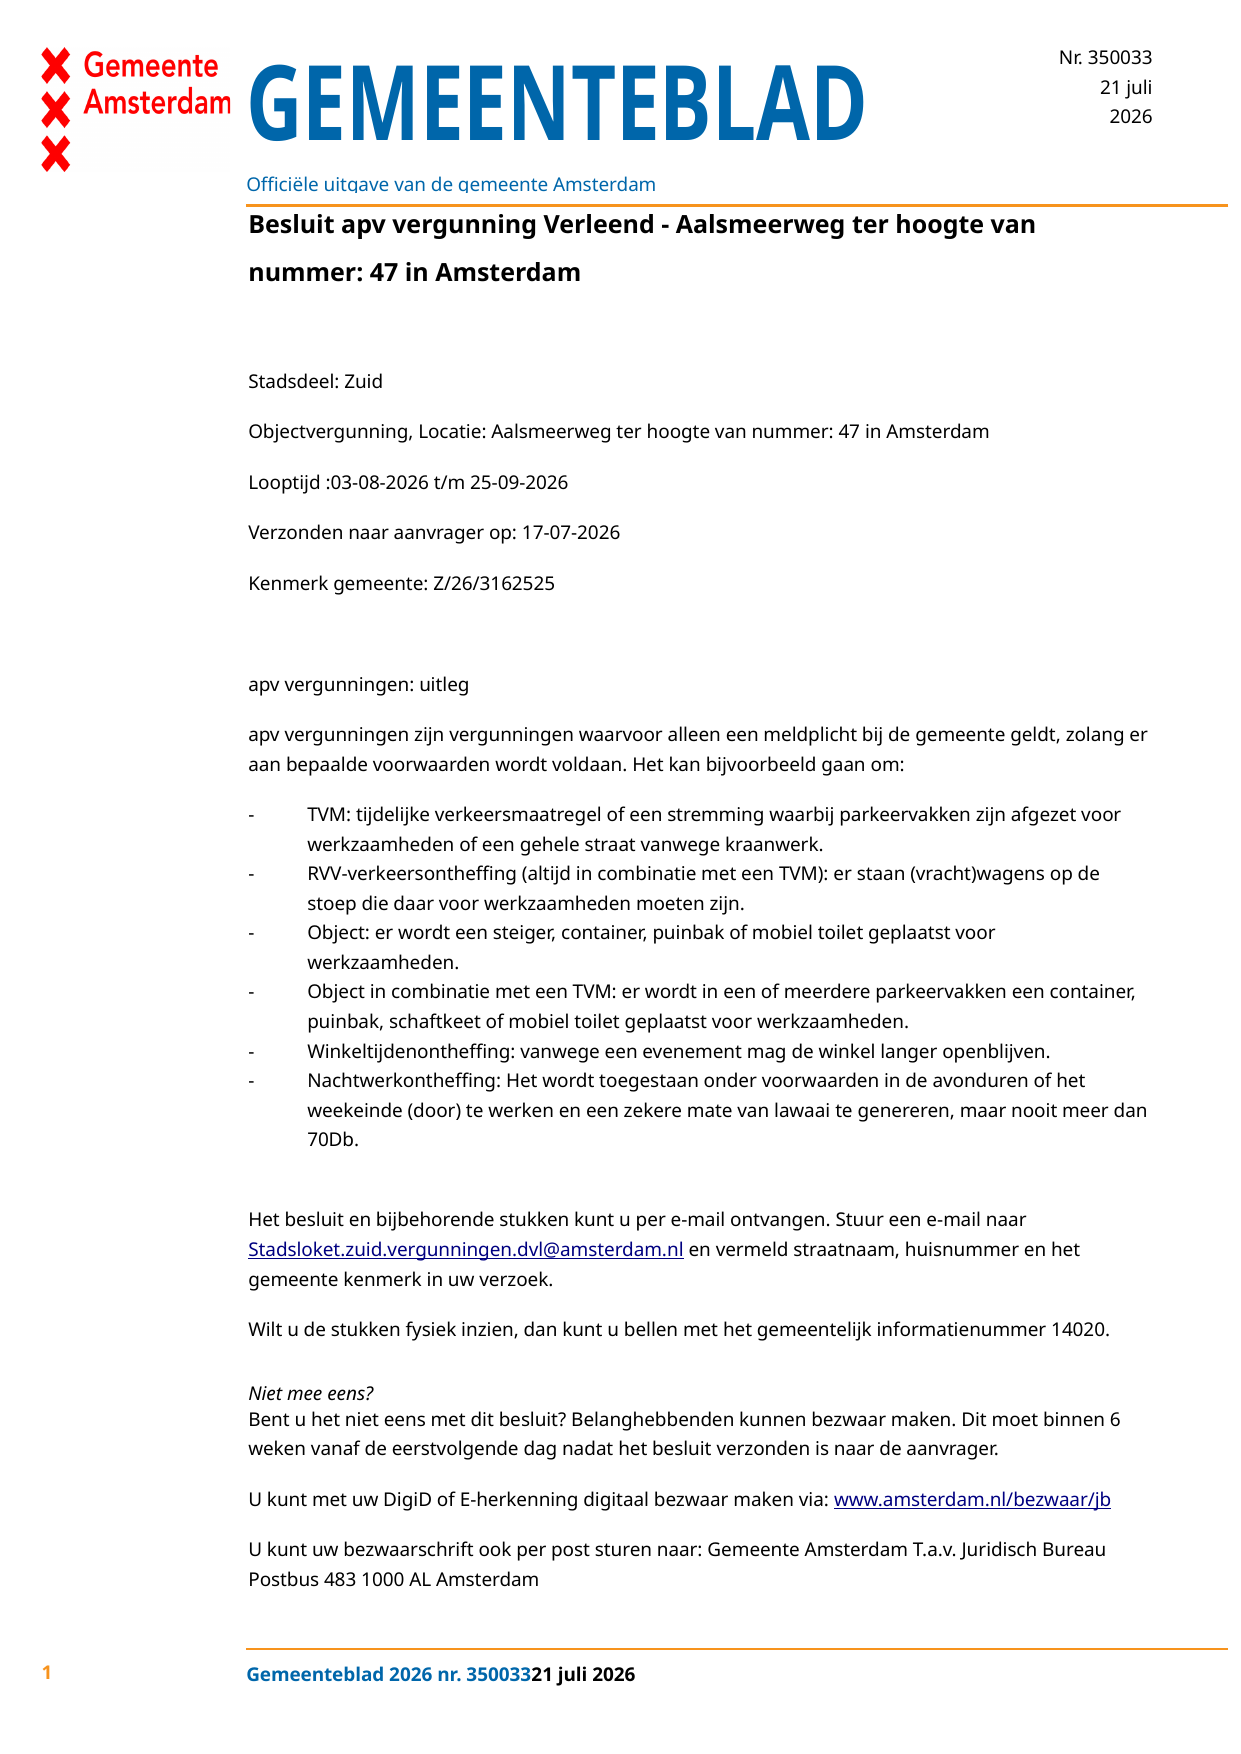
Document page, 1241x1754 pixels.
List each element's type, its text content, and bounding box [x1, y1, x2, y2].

picture [41, 47, 231, 172]
list Winkeltijdenontheffing: vanwege een evenement mag de winkel langer openblijven. [248, 1038, 1152, 1064]
text Kenmerk gemeente: Z/26/3162525 [248, 570, 1152, 596]
text Niet mee eens? [248, 1380, 1152, 1406]
list TVM: tijdelijke verkeersmaatregel of een stremming waarbij parkeervakken zijn afgezet voor werkzaamheden of een gehele straat vanwege kraanwerk. [248, 801, 1152, 857]
list RVV-verkeersontheffing (altijd in combinatie met een TVM): er staan (vracht)wagens op de stoep die daar voor werkzaamheden moeten zijn. [248, 860, 1152, 916]
text Stadsdeel: Zuid [248, 368, 1152, 394]
text Besluit apv vergunning Verleend - Aalsmeerweg ter hoogte van nummer: 47 in Amsterdam [248, 207, 1152, 288]
text Objectvergunning, Locatie: Aalsmeerweg ter hoogte van nummer: 47 in Amsterdam [248, 419, 1152, 444]
text apv vergunningen zijn vergunningen waarvoor alleen een meldplicht bij de gemeente geldt, zolang er aan bepaalde voorwaarden wordt voldaan. Het kan bijvoorbeeld gaan om: [248, 721, 1152, 777]
text Verzonden naar aanvrager op: 17-07-2026 [248, 519, 1152, 545]
list Object in combinatie met een TVM: er wordt in een of meerdere parkeervakken een container, puinbak, schaftkeet of mobiel toilet geplaatst voor werkzaamheden. [248, 979, 1152, 1034]
text Wilt u de stukken fysiek inzien, dan kunt u bellen met het gemeentelijk informatienummer 14020. [248, 1316, 1152, 1342]
text Looptijd :03-08-2026 t/m 25-09-2026 [248, 469, 1152, 495]
text U kunt met uw DigiD of E-herkenning digitaal bezwaar maken via: www.amsterdam.nl/bezwaar/jb [248, 1486, 1152, 1512]
text Bent u het niet eens met dit besluit? Belanghebbenden kunnen bezwaar maken. Dit moet binnen 6 weken vanaf de eerstvolgende dag nadat het besluit verzonden is naar de aanvrager. [248, 1406, 1152, 1461]
text Het besluit en bijbehorende stukken kunt u per e-mail ontvangen. Stuur een e-mail naar Stadsloket.zuid.vergunningen.dvl@amsterdam.nl en vermeld straatnaam, huisnummer en het gemeente kenmerk in uw verzoek. [248, 1207, 1152, 1292]
list Object: er wordt een steiger, container, puinbak of mobiel toilet geplaatst voor werkzaamheden. [248, 919, 1152, 975]
text apv vergunningen: uitleg [248, 671, 1152, 697]
list Nachtwerkontheffing: Het wordt toegestaan onder voorwaarden in de avonduren of het weekeinde (door) te werken en een zekere mate van lawaai te genereren, maar nooit meer dan 70Db. [248, 1067, 1152, 1152]
text U kunt uw bezwaarschrift ook per post sturen naar: Gemeente Amsterdam T.a.v. Juridisch Bureau Postbus 483 1000 AL Amsterdam [248, 1536, 1152, 1592]
